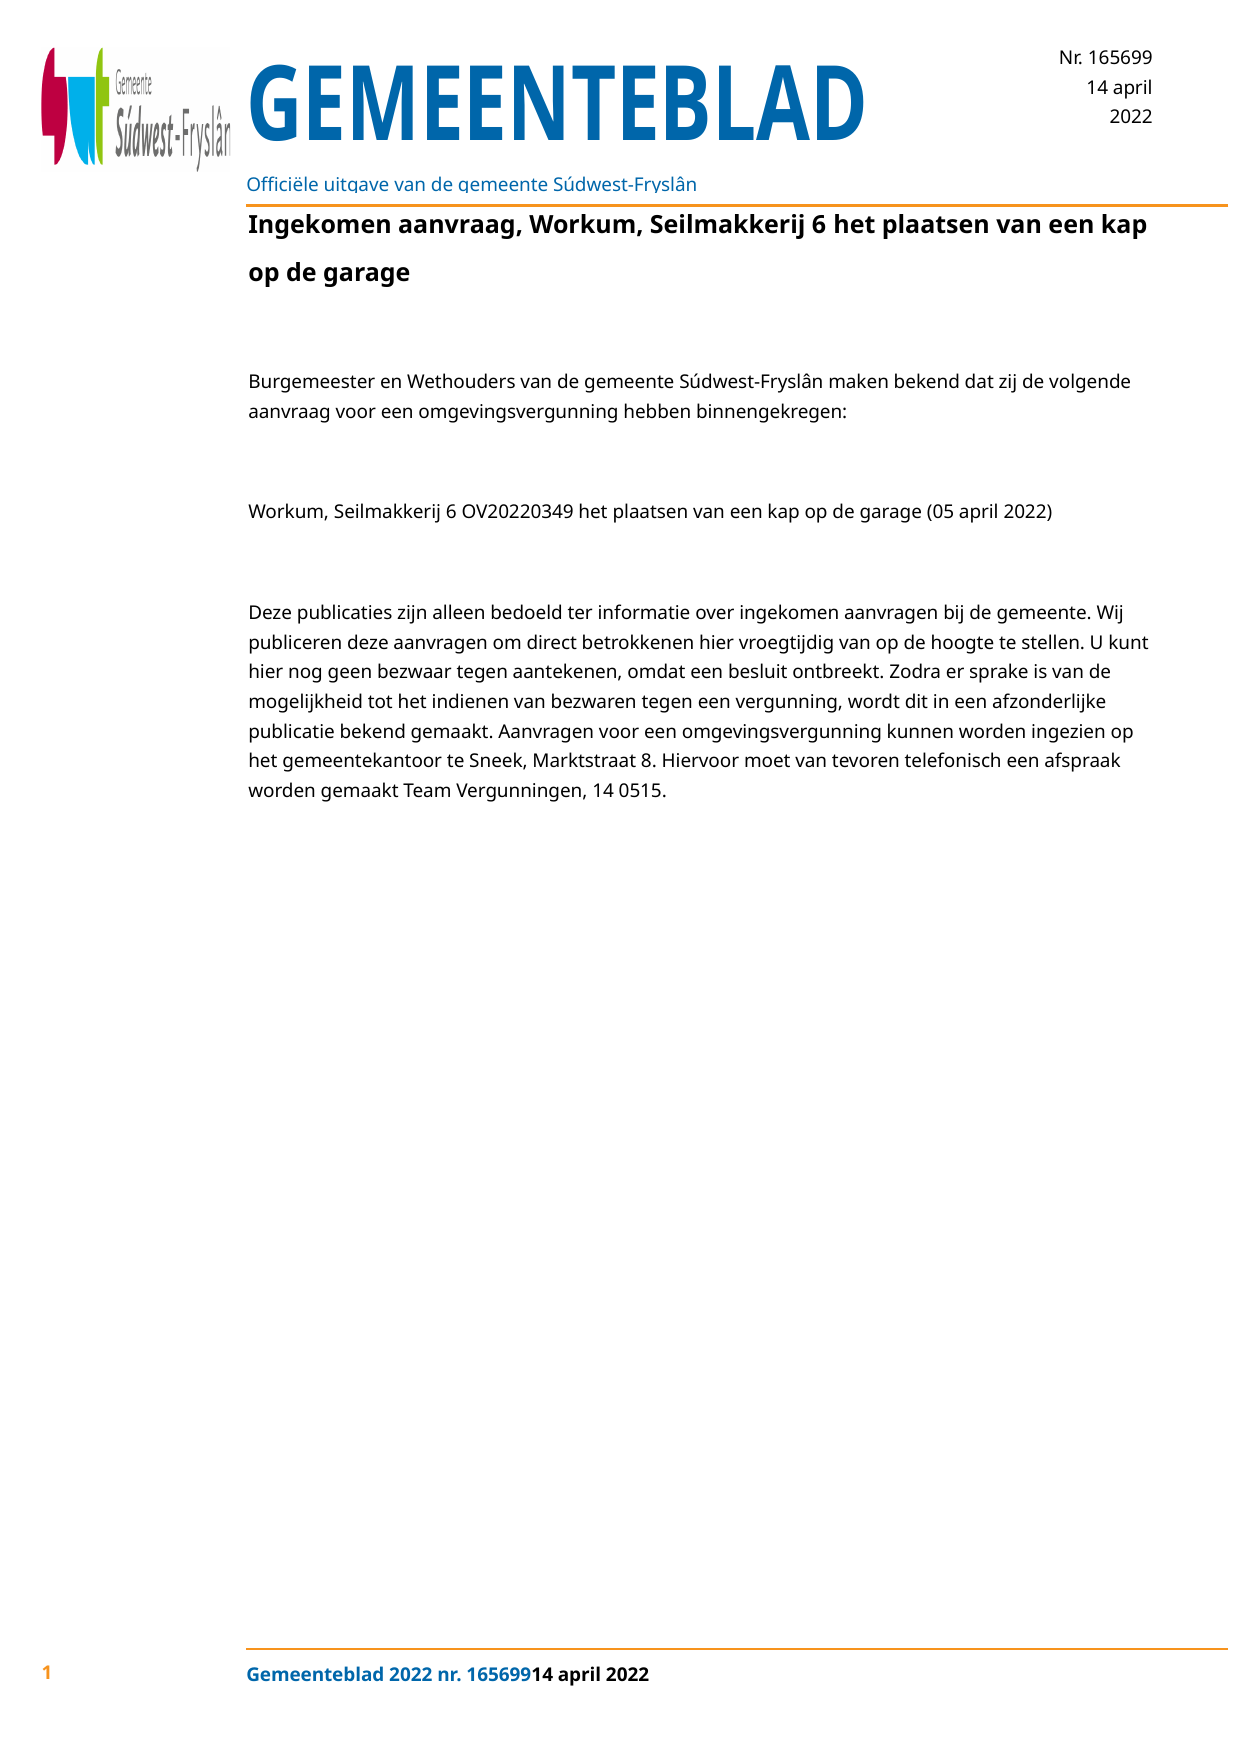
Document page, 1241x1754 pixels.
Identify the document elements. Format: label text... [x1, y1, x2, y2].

text Ingekomen aanvraag, Workum, Seilmakkerij 6 het plaatsen van een kap op de garage [248, 207, 1152, 288]
text Deze publicaties zijn alleen bedoeld ter informatie over ingekomen aanvragen bij de gemeente. Wij publiceren deze aanvragen om direct betrokkenen hier vroegtijdig van op de hoogte te stellen. U kunt hier nog geen bezwaar tegen aantekenen, omdat een besluit ontbreekt. Zodra er sprake is van de mogelijkheid tot het indienen van bezwaren tegen een vergunning, wordt dit in een afzonderlijke publicatie bekend gemaakt. Aanvragen voor een omgevingsvergunning kunnen worden ingezien op het gemeentekantoor te Sneek, Marktstraat 8. Hiervoor moet van tevoren telefonisch een afspraak worden gemaakt Team Vergunningen, 14 0515. [248, 599, 1152, 803]
picture [41, 47, 231, 172]
text Burgemeester en Wethouders van de gemeente Súdwest-Fryslân maken bekend dat zij de volgende aanvraag voor een omgevingsvergunning hebben binnengekregen: [248, 368, 1152, 424]
text Workum, Seilmakkerij 6 OV20220349 het plaatsen van een kap op de garage (05 april 2022) [248, 499, 1152, 524]
